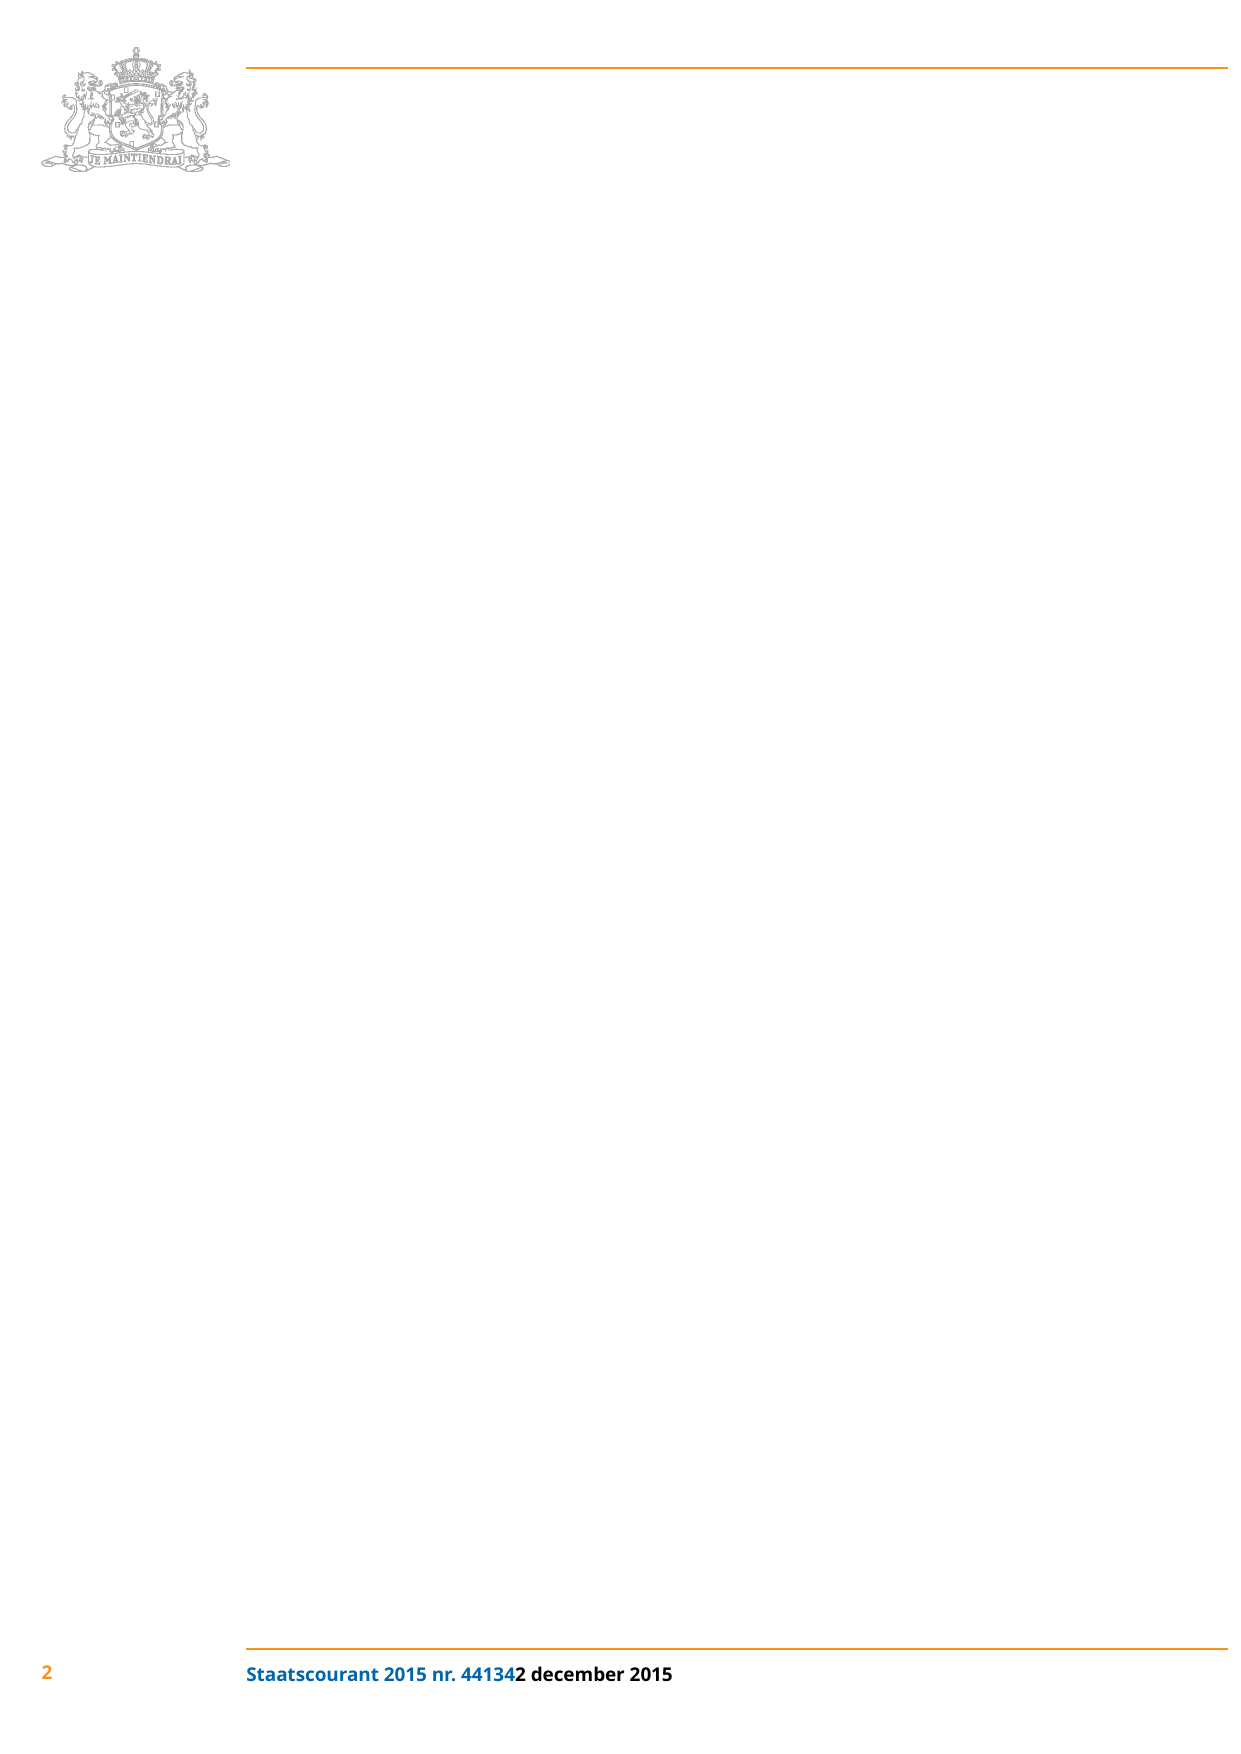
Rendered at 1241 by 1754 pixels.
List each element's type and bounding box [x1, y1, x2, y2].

picture [41, 47, 231, 172]
